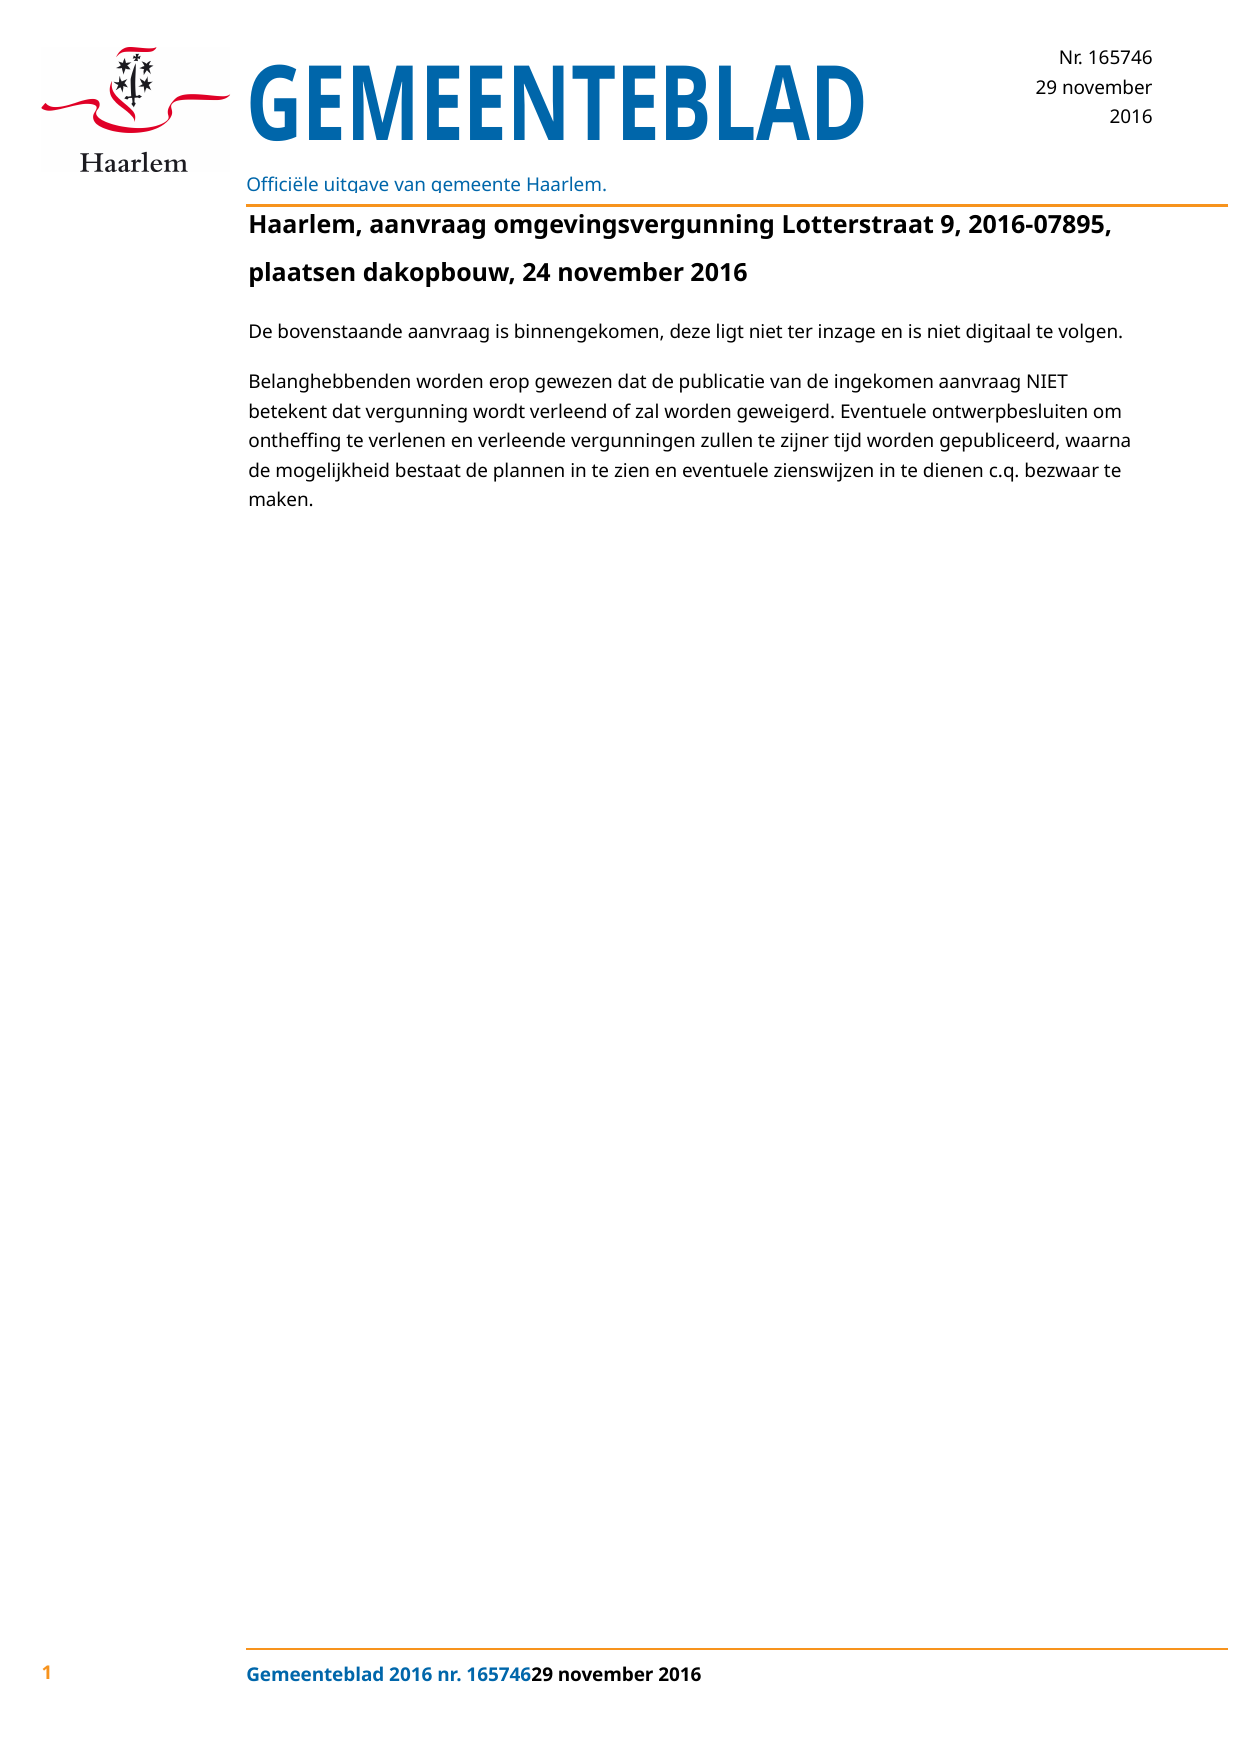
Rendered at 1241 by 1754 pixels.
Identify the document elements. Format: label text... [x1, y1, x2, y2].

text De bovenstaande aanvraag is binnengekomen, deze ligt niet ter inzage en is niet digitaal te volgen. [248, 318, 1152, 344]
picture [41, 47, 231, 172]
text Belanghebbenden worden erop gewezen dat de publicatie van de ingekomen aanvraag NIET betekent dat vergunning wordt verleend of zal worden geweigerd. Eventuele ontwerpbesluiten om ontheffing te verlenen en verleende vergunningen zullen te zijner tijd worden gepubliceerd, waarna de mogelijkheid bestaat de plannen in te zien en eventuele zienswijzen in te dienen c.q. bezwaar te maken. [248, 368, 1152, 512]
text Haarlem, aanvraag omgevingsvergunning Lotterstraat 9, 2016-07895, plaatsen dakopbouw, 24 november 2016 [248, 207, 1152, 288]
